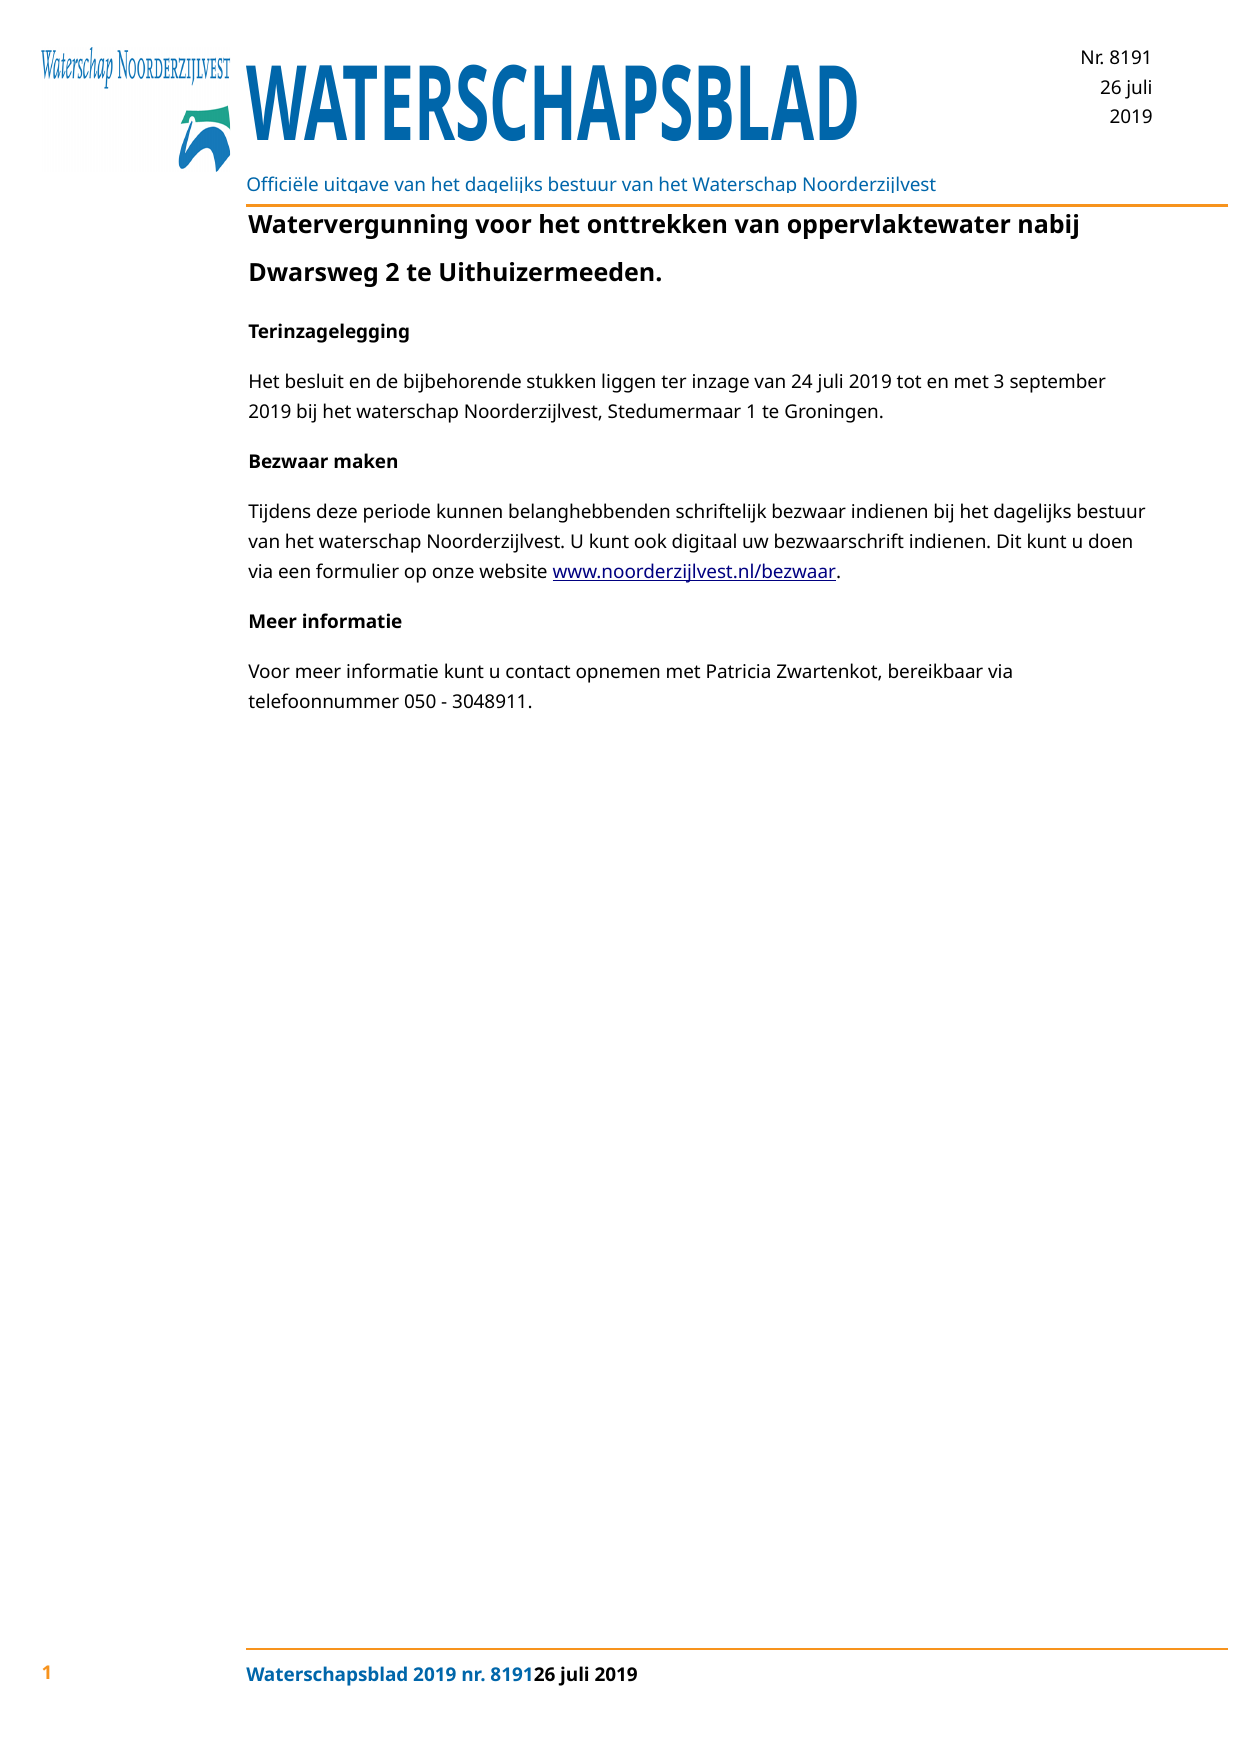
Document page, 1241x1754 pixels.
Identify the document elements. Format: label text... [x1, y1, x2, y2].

text Terinzagelegging [248, 318, 1152, 344]
text Bezwaar maken [248, 448, 1152, 474]
text Watervergunning voor het onttrekken van oppervlaktewater nabij Dwarsweg 2 te Uithuizermeeden. [248, 207, 1152, 288]
text Voor meer informatie kunt u contact opnemen met Patricia Zwartenkot, bereikbaar via telefoonnummer 050 - 3048911. [248, 659, 1152, 714]
picture [41, 47, 231, 172]
text Het besluit en de bijbehorende stukken liggen ter inzage van 24 juli 2019 tot en met 3 september 2019 bij het waterschap Noorderzijlvest, Stedumermaar 1 te Groningen. [248, 368, 1152, 424]
text Tijdens deze periode kunnen belanghebbenden schriftelijk bezwaar indienen bij het dagelijks bestuur van het waterschap Noorderzijlvest. U kunt ook digitaal uw bezwaarschrift indienen. Dit kunt u doen via een formulier op onze website www.noorderzijlvest.nl/bezwaar. [248, 499, 1152, 584]
text Meer informatie [248, 608, 1152, 634]
